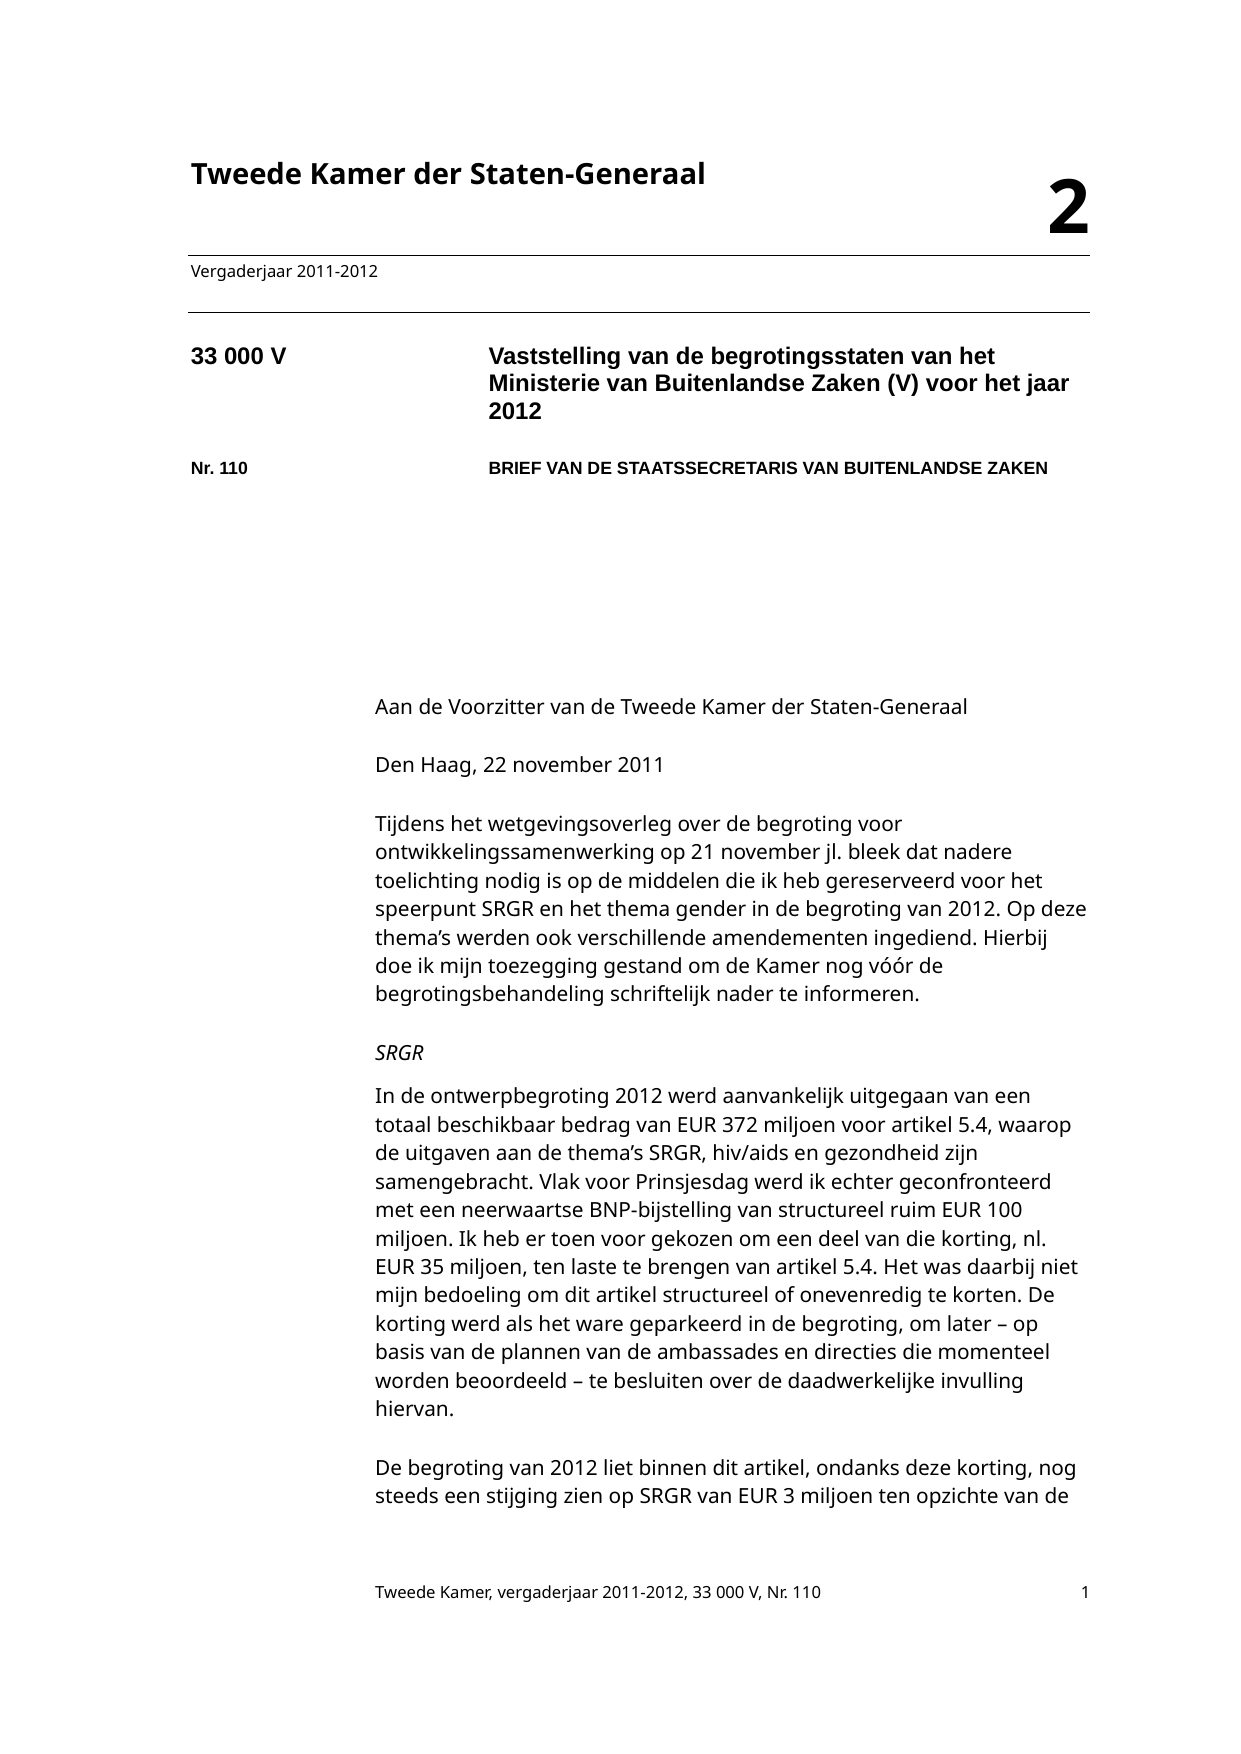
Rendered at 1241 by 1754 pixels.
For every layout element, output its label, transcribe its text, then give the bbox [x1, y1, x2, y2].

text De begroting van 2012 liet binnen dit artikel, ondanks deze korting, nog steeds een stijging zien op SRGR van EUR 3 miljoen ten opzichte van de [375, 1453, 1090, 1509]
text Den Haag, 22 november 2011 [375, 751, 1090, 779]
text SRGR [375, 1038, 1090, 1066]
table_cell [485, 313, 1090, 339]
table_cell Vaststelling van de begrotingsstaten van het Ministerie van Buitenlandse Zaken (V) voor het jaar 2012 [485, 339, 1090, 454]
table_header Tweede Kamer der Staten-Generaal [188, 150, 909, 255]
table_cell [188, 313, 485, 339]
table_header 2 [910, 150, 1090, 255]
table_cell Nr. 110 [188, 455, 485, 573]
table_cell 33 000 V [188, 339, 485, 454]
table_cell Vergaderjaar 2011-2012 [188, 256, 485, 312]
text Tijdens het wetgevingsoverleg over de begroting voor ontwikkelingssamenwerking op 21 november jl. bleek dat nadere toelichting nodig is op de middelen die ik heb gereserveerd voor het speerpunt SRGR en het thema gender in de begroting van 2012. Op deze thema’s werden ook verschillende amendementen ingediend. Hierbij doe ik mijn toezegging gestand om de Kamer nog vóór de begrotingsbehandeling schriftelijk nader te informeren. [375, 809, 1090, 1008]
table_cell [485, 256, 1090, 312]
text In de ontwerpbegroting 2012 werd aanvankelijk uitgegaan van een totaal beschikbaar bedrag van EUR 372 miljoen voor artikel 5.4, waarop de uitgaven aan de thema’s SRGR, hiv/aids en gezondheid zijn samengebracht. Vlak voor Prinsjesdag werd ik echter geconfronteerd met een neerwaartse BNP-bijstelling van structureel ruim EUR 100 miljoen. Ik heb er toen voor gekozen om een deel van die korting, nl. EUR 35 miljoen, ten laste te brengen van artikel 5.4. Het was daarbij niet mijn bedoeling om dit artikel structureel of onevenredig te korten. De korting werd als het ware geparkeerd in de begroting, om later – op basis van de plannen van de ambassades en directies die momenteel worden beoordeeld – te besluiten over de daadwerkelijke invulling hiervan. [375, 1081, 1090, 1423]
table_cell BRIEF VAN DE STAATSSECRETARIS VAN BUITENLANDSE ZAKEN [485, 455, 1090, 573]
text Aan de Voorzitter van de Tweede Kamer der Staten-Generaal [375, 692, 1090, 721]
